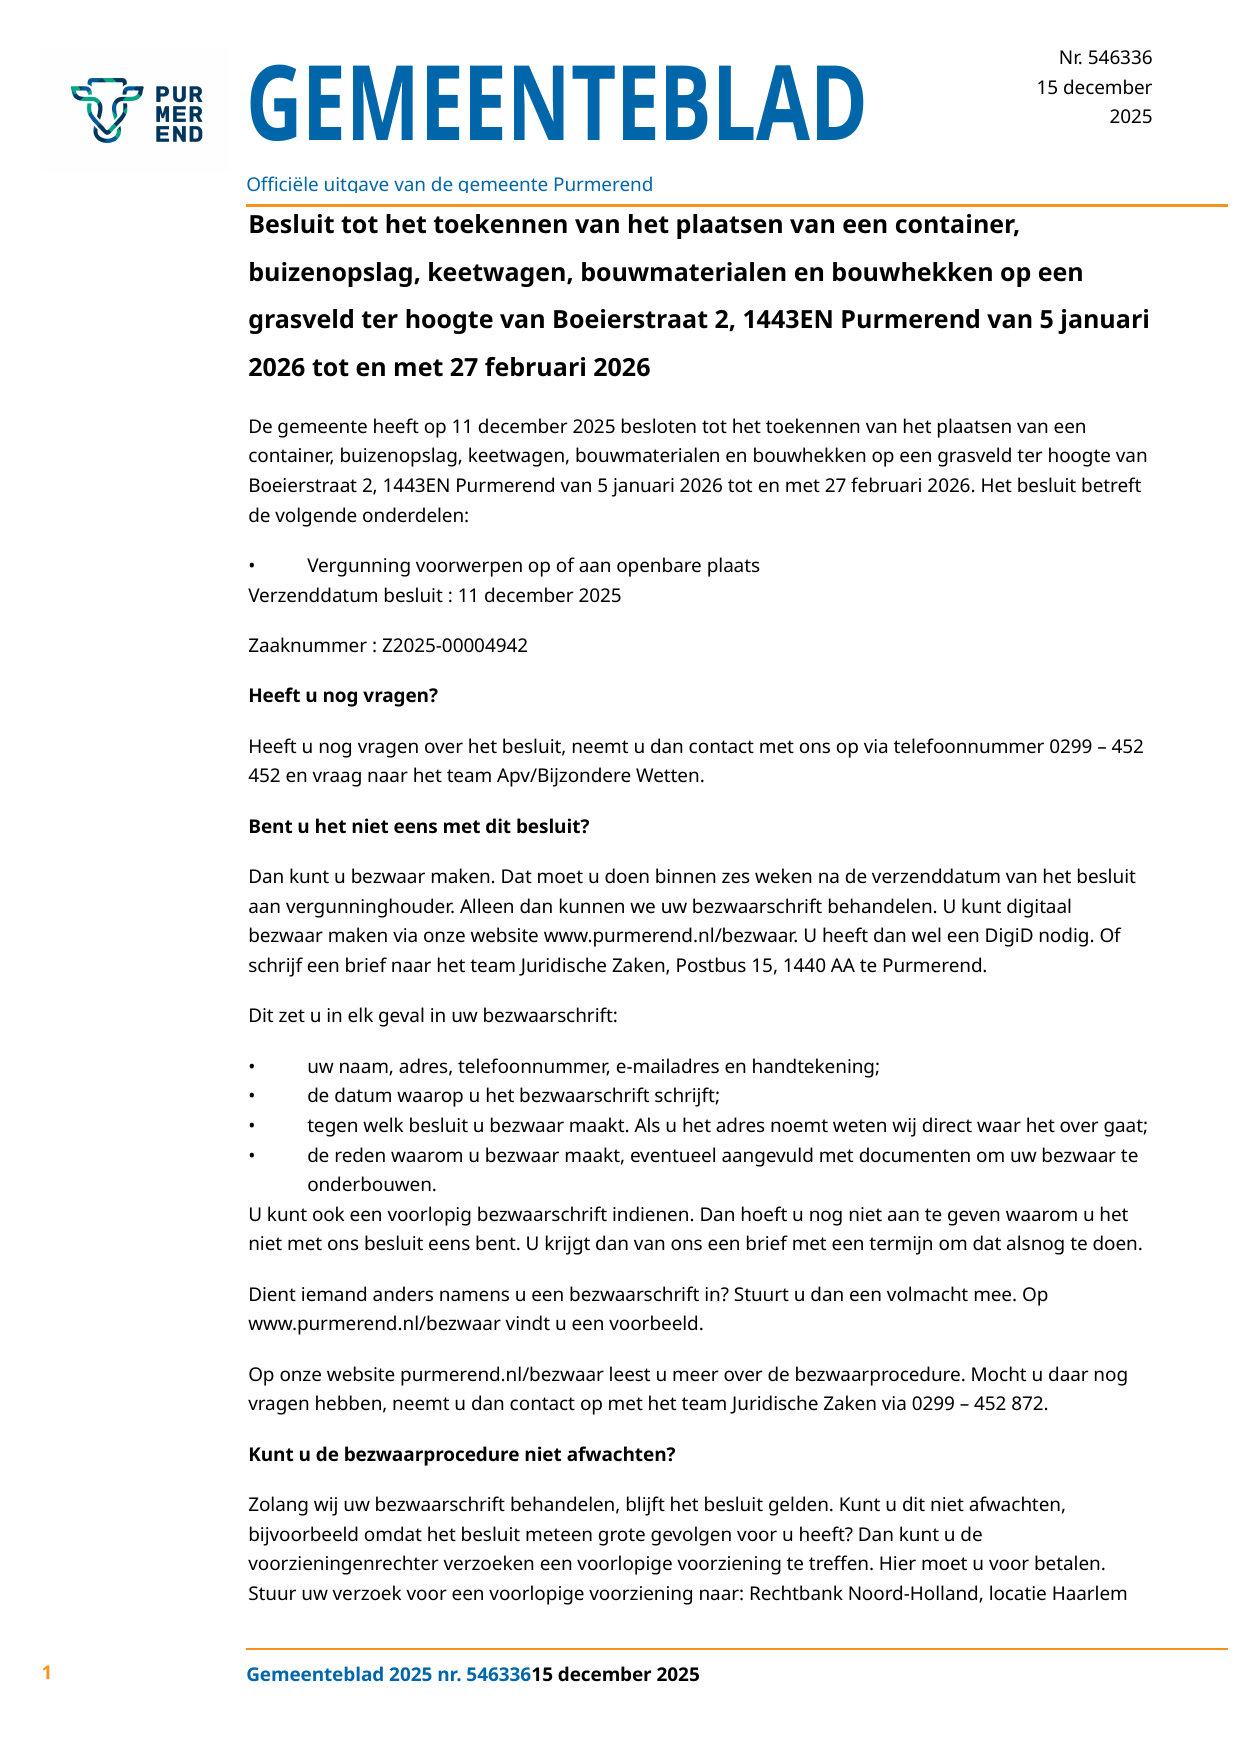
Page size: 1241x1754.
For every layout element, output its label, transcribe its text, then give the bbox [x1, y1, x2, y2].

text Dan kunt u bezwaar maken. Dat moet u doen binnen zes weken na de verzenddatum van het besluit aan vergunninghouder. Alleen dan kunnen we uw bezwaarschrift behandelen. U kunt digitaal bezwaar maken via onze website www.purmerend.nl/bezwaar. U heeft dan wel een DigiD nodig. Of schrijf een brief naar het team Juridische Zaken, Postbus 15, 1440 AA te Purmerend. [248, 863, 1152, 978]
text Kunt u de bezwaarprocedure niet afwachten? [248, 1441, 1152, 1467]
text Bent u het niet eens met dit besluit? [248, 813, 1152, 839]
list uw naam, adres, telefoonnummer, e-mailadres en handtekening; [248, 1053, 1152, 1079]
list de datum waarop u het bezwaarschrift schrijft; [248, 1083, 1152, 1108]
picture [41, 47, 231, 172]
text Heeft u nog vragen? [248, 683, 1152, 708]
list Vergunning voorwerpen op of aan openbare plaats [248, 552, 1152, 578]
text Zaaknummer : Z2025-00004942 [248, 632, 1152, 658]
list tegen welk besluit u bezwaar maakt. Als u het adres noemt weten wij direct waar het over gaat; [248, 1112, 1152, 1138]
text Dit zet u in elk geval in uw bezwaarschrift: [248, 1003, 1152, 1028]
text Zolang wij uw bezwaarschrift behandelen, blijft het besluit gelden. Kunt u dit niet afwachten, bijvoorbeeld omdat het besluit meteen grote gevolgen voor u heeft? Dan kunt u de voorzieningenrechter verzoeken een voorlopige voorziening te treffen. Hier moet u voor betalen. Stuur uw verzoek voor een voorlopige voorziening naar: Rechtbank Noord-Holland, locatie Haarlem [248, 1491, 1152, 1606]
text De gemeente heeft op 11 december 2025 besloten tot het toekennen van het plaatsen van een container, buizenopslag, keetwagen, bouwmaterialen en bouwhekken op een grasveld ter hoogte van Boeierstraat 2, 1443EN Purmerend van 5 januari 2026 tot en met 27 februari 2026. Het besluit betreft de volgende onderdelen: [248, 413, 1152, 528]
text Op onze website purmerend.nl/bezwaar leest u meer over de bezwaarprocedure. Mocht u daar nog vragen hebben, neemt u dan contact op met het team Juridische Zaken via 0299 – 452 872. [248, 1361, 1152, 1416]
text Verzenddatum besluit : 11 december 2025 [248, 582, 1152, 608]
text Heeft u nog vragen over het besluit, neemt u dan contact met ons op via telefoonnummer 0299 – 452 452 en vraag naar het team Apv/Bijzondere Wetten. [248, 733, 1152, 788]
text U kunt ook een voorlopig bezwaarschrift indienen. Dan hoeft u nog niet aan te geven waarom u het niet met ons besluit eens bent. U krijgt dan van ons een brief met een termijn om dat alsnog te doen. [248, 1201, 1152, 1256]
list de reden waarom u bezwaar maakt, eventueel aangevuld met documenten om uw bezwaar te onderbouwen. [248, 1142, 1152, 1197]
text Besluit tot het toekennen van het plaatsen van een container, buizenopslag, keetwagen, bouwmaterialen en bouwhekken op een grasveld ter hoogte van Boeierstraat 2, 1443EN Purmerend van 5 januari 2026 tot en met 27 februari 2026 [248, 207, 1152, 384]
text Dient iemand anders namens u een bezwaarschrift in? Stuurt u dan een volmacht mee. Op www.purmerend.nl/bezwaar vindt u een voorbeeld. [248, 1281, 1152, 1336]
